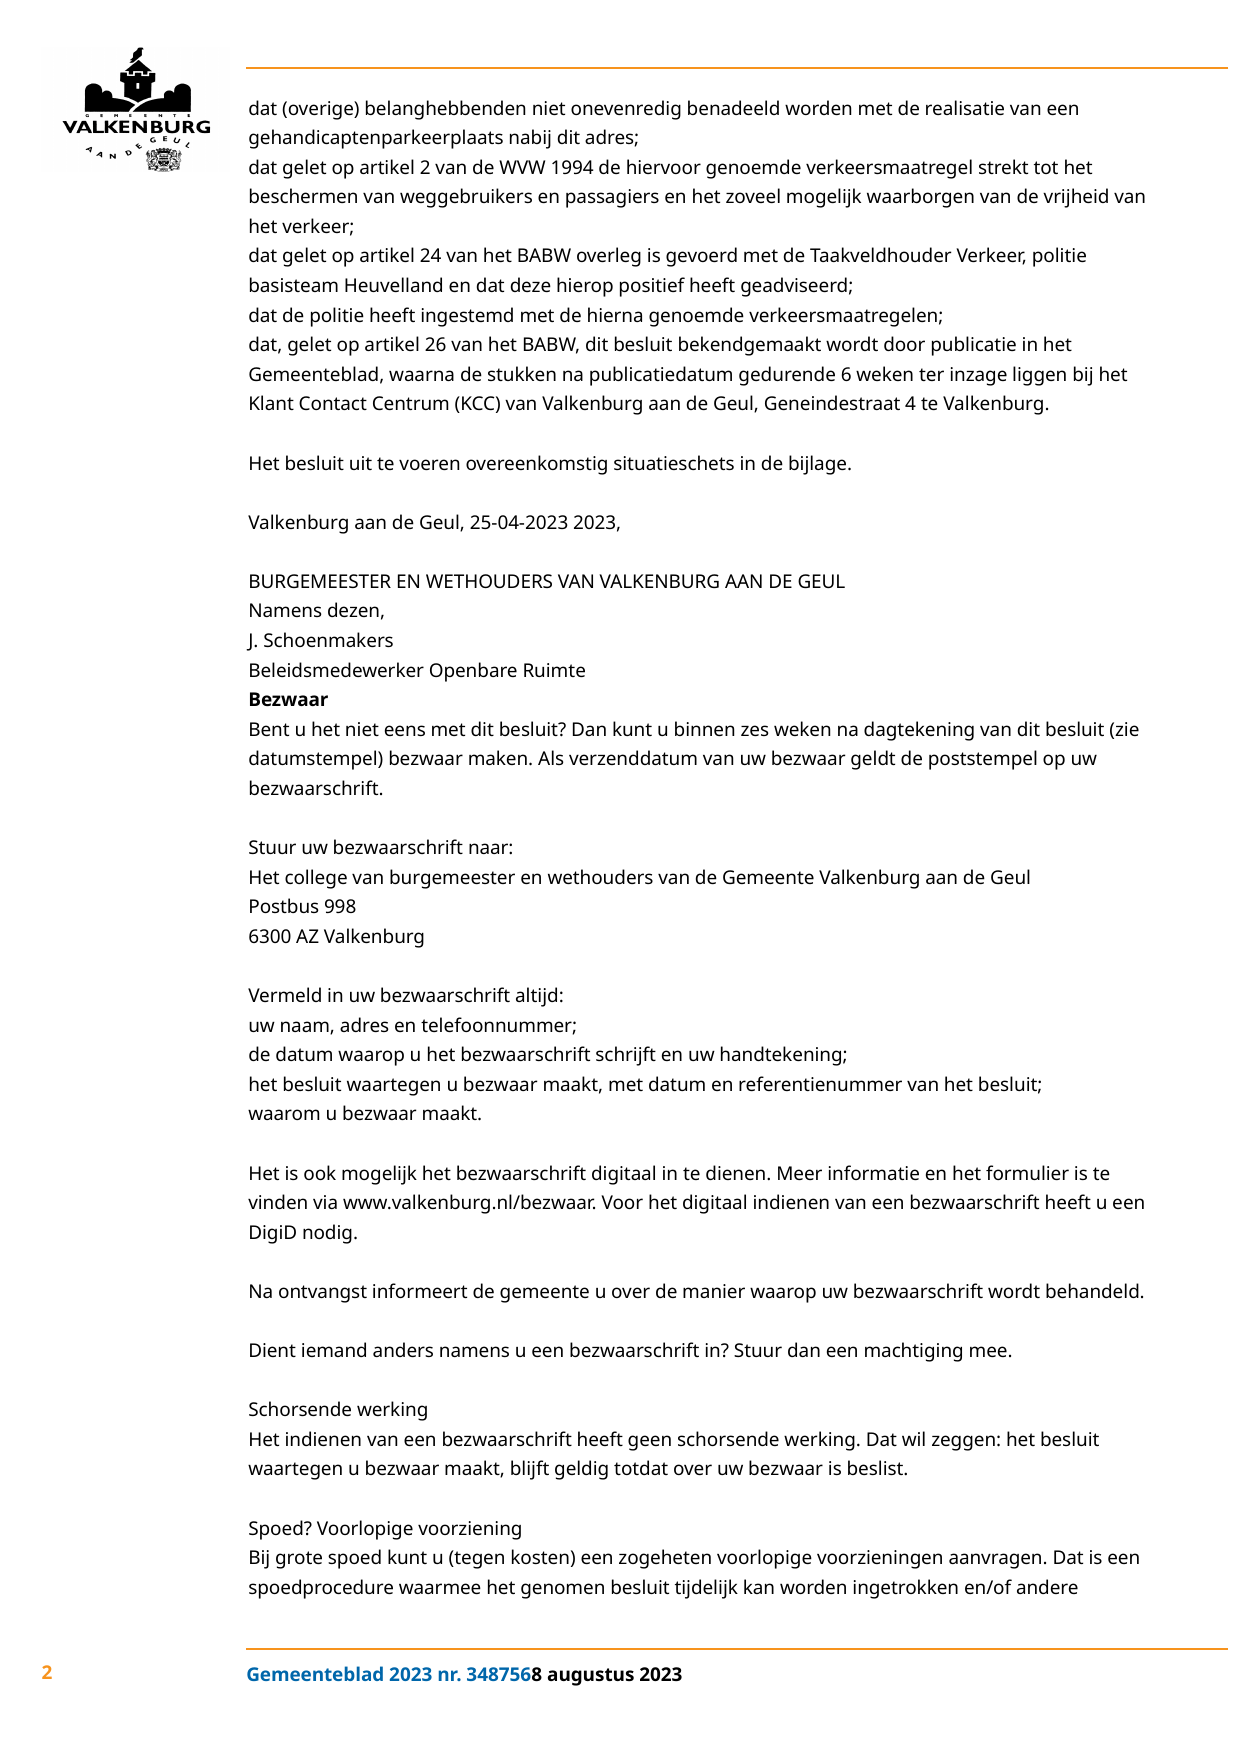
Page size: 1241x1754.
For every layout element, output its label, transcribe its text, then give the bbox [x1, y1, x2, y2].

text Het is ook mogelijk het bezwaarschrift digitaal in te dienen. Meer informatie en het formulier is te vinden via www.valkenburg.nl/bezwaar. Voor het digitaal indienen van een bezwaarschrift heeft u een DigiD nodig. [248, 1160, 1152, 1245]
text Bij grote spoed kunt u (tegen kosten) een zogeheten voorlopige voorzieningen aanvragen. Dat is een spoedprocedure waarmee het genomen besluit tijdelijk kan worden ingetrokken en/of andere [248, 1544, 1152, 1600]
text dat gelet op artikel 24 van het BABW overleg is gevoerd met de Taakveldhouder Verkeer, politie basisteam Heuvelland en dat deze hierop positief heeft geadviseerd; [248, 243, 1152, 298]
text Postbus 998 [248, 893, 1152, 919]
text Bezwaar [248, 686, 1152, 712]
text Spoed? Voorlopige voorziening [248, 1515, 1152, 1541]
text Na ontvangst informeert de gemeente u over de manier waarop uw bezwaarschrift wordt behandeld. [248, 1278, 1152, 1304]
text waarom u bezwaar maakt. [248, 1101, 1152, 1126]
text dat (overige) belanghebbenden niet onevenredig benadeeld worden met de realisatie van een gehandicaptenparkeerplaats nabij dit adres; [248, 95, 1152, 150]
text Het indienen van een bezwaarschrift heeft geen schorsende werking. Dat wil zeggen: het besluit waartegen u bezwaar maakt, blijft geldig totdat over uw bezwaar is beslist. [248, 1426, 1152, 1481]
text Stuur uw bezwaarschrift naar: [248, 834, 1152, 860]
text Schorsende werking [248, 1396, 1152, 1422]
text Het college van burgemeester en wethouders van de Gemeente Valkenburg aan de Geul [248, 864, 1152, 890]
text Bent u het niet eens met dit besluit? Dan kunt u binnen zes weken na dagtekening van dit besluit (zie datumstempel) bezwaar maken. Als verzenddatum van uw bezwaar geldt de poststempel op uw bezwaarschrift. [248, 716, 1152, 801]
text Beleidsmedewerker Openbare Ruimte [248, 657, 1152, 683]
text Namens dezen, [248, 598, 1152, 623]
text uw naam, adres en telefoonnummer; [248, 1012, 1152, 1038]
text dat gelet op artikel 2 van de WVW 1994 de hiervoor genoemde verkeersmaatregel strekt tot het beschermen van weggebruikers en passagiers en het zoveel mogelijk waarborgen van de vrijheid van het verkeer; [248, 154, 1152, 239]
text BURGEMEESTER EN WETHOUDERS VAN VALKENBURG AAN DE GEUL [248, 568, 1152, 594]
text 6300 AZ Valkenburg [248, 923, 1152, 949]
text J. Schoenmakers [248, 627, 1152, 653]
picture [41, 47, 231, 172]
text dat, gelet op artikel 26 van het BABW, dit besluit bekendgemaakt wordt door publicatie in het Gemeenteblad, waarna de stukken na publicatiedatum gedurende 6 weken ter inzage liggen bij het Klant Contact Centrum (KCC) van Valkenburg aan de Geul, Geneindestraat 4 te Valkenburg. [248, 331, 1152, 416]
text Het besluit uit te voeren overeenkomstig situatieschets in de bijlage. [248, 450, 1152, 476]
text de datum waarop u het bezwaarschrift schrijft en uw handtekening; [248, 1041, 1152, 1067]
text dat de politie heeft ingestemd met de hierna genoemde verkeersmaatregelen; [248, 302, 1152, 328]
text Vermeld in uw bezwaarschrift altijd: [248, 982, 1152, 1008]
text het besluit waartegen u bezwaar maakt, met datum en referentienummer van het besluit; [248, 1071, 1152, 1097]
text Dient iemand anders namens u een bezwaarschrift in? Stuur dan een machtiging mee. [248, 1337, 1152, 1363]
text Valkenburg aan de Geul, 25-04-2023 2023, [248, 509, 1152, 535]
